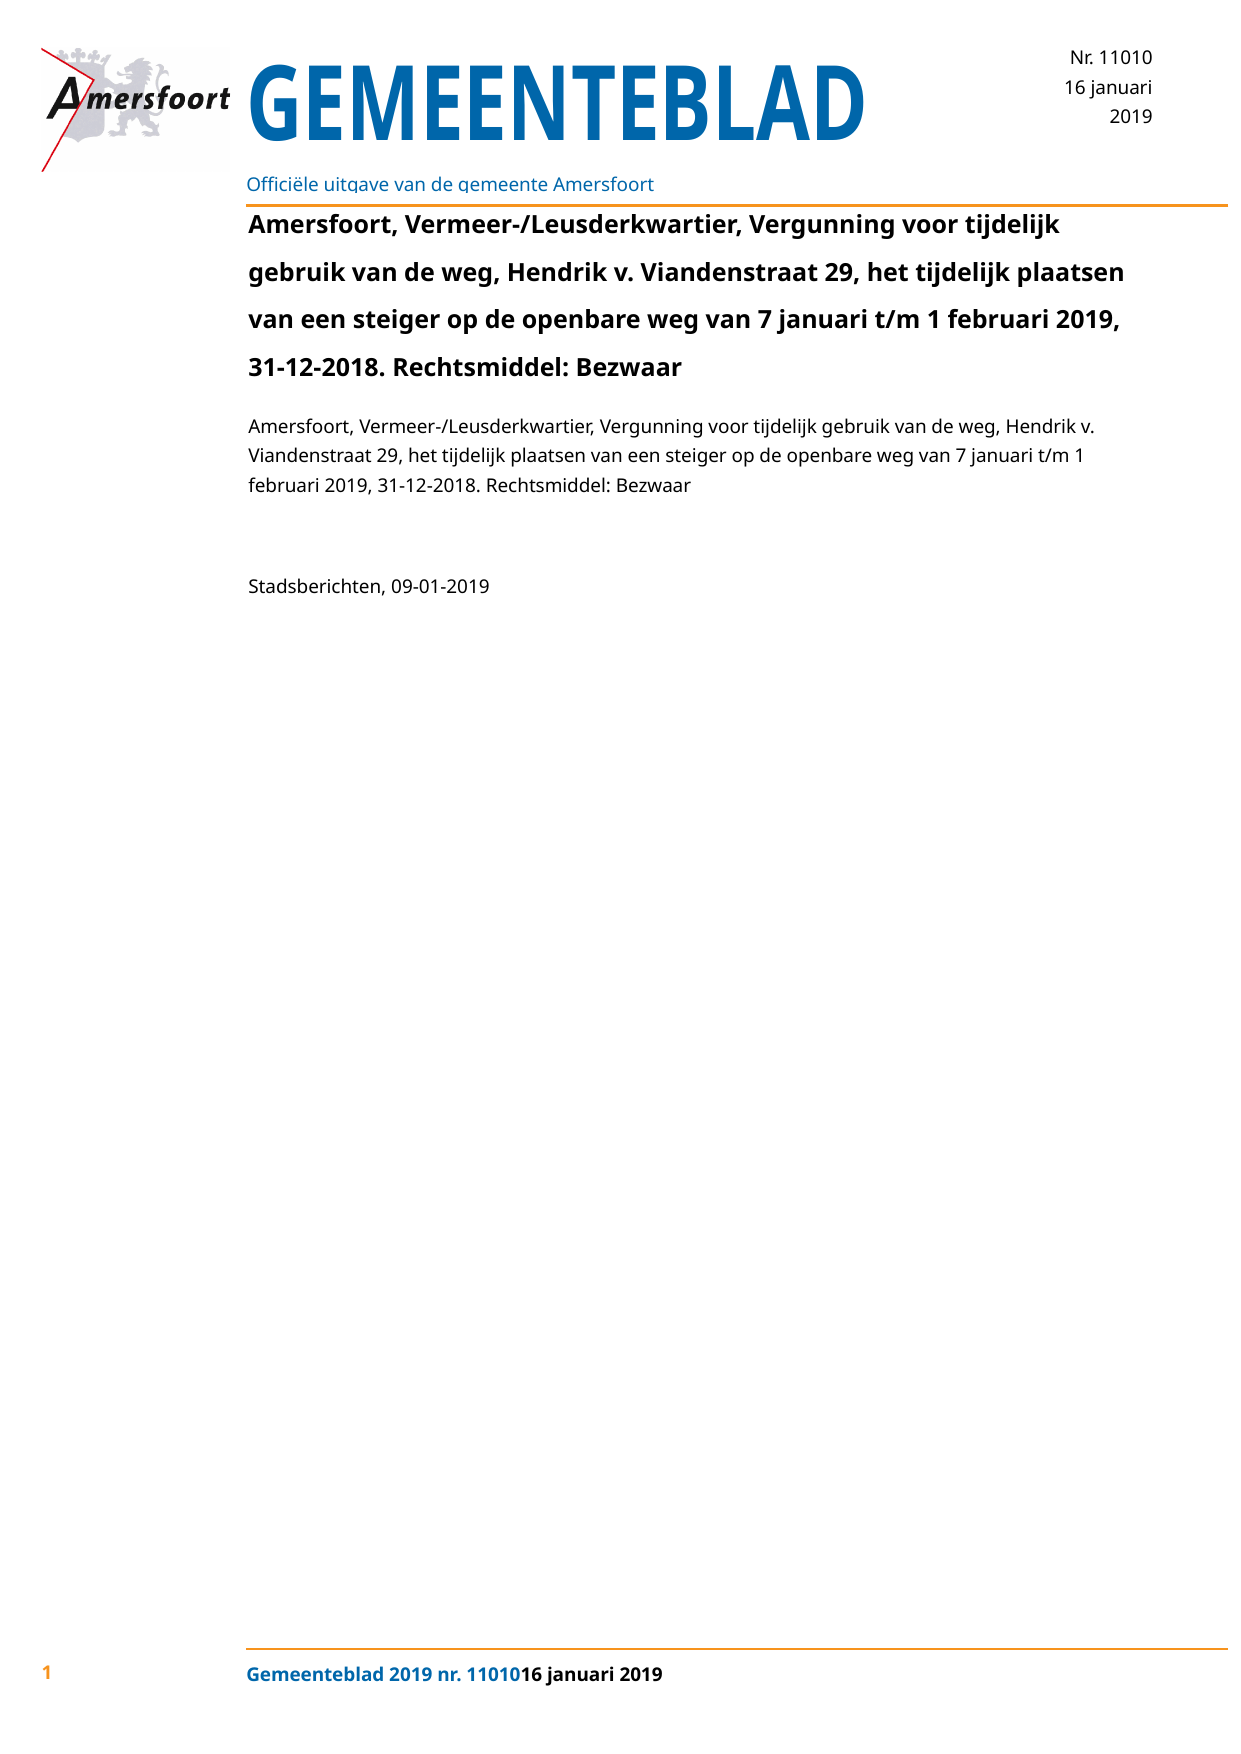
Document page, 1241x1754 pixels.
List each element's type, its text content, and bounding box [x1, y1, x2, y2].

text Stadsberichten, 09-01-2019 [248, 573, 1152, 599]
picture [41, 47, 231, 172]
text Amersfoort, Vermeer-/Leusderkwartier, Vergunning voor tijdelijk gebruik van de weg, Hendrik v. Viandenstraat 29, het tijdelijk plaatsen van een steiger op de openbare weg van 7 januari t/m 1 februari 2019, 31-12-2018. Rechtsmiddel: Bezwaar [248, 207, 1152, 384]
text Amersfoort, Vermeer-/Leusderkwartier, Vergunning voor tijdelijk gebruik van de weg, Hendrik v. Viandenstraat 29, het tijdelijk plaatsen van een steiger op de openbare weg van 7 januari t/m 1 februari 2019, 31-12-2018. Rechtsmiddel: Bezwaar [248, 413, 1152, 498]
